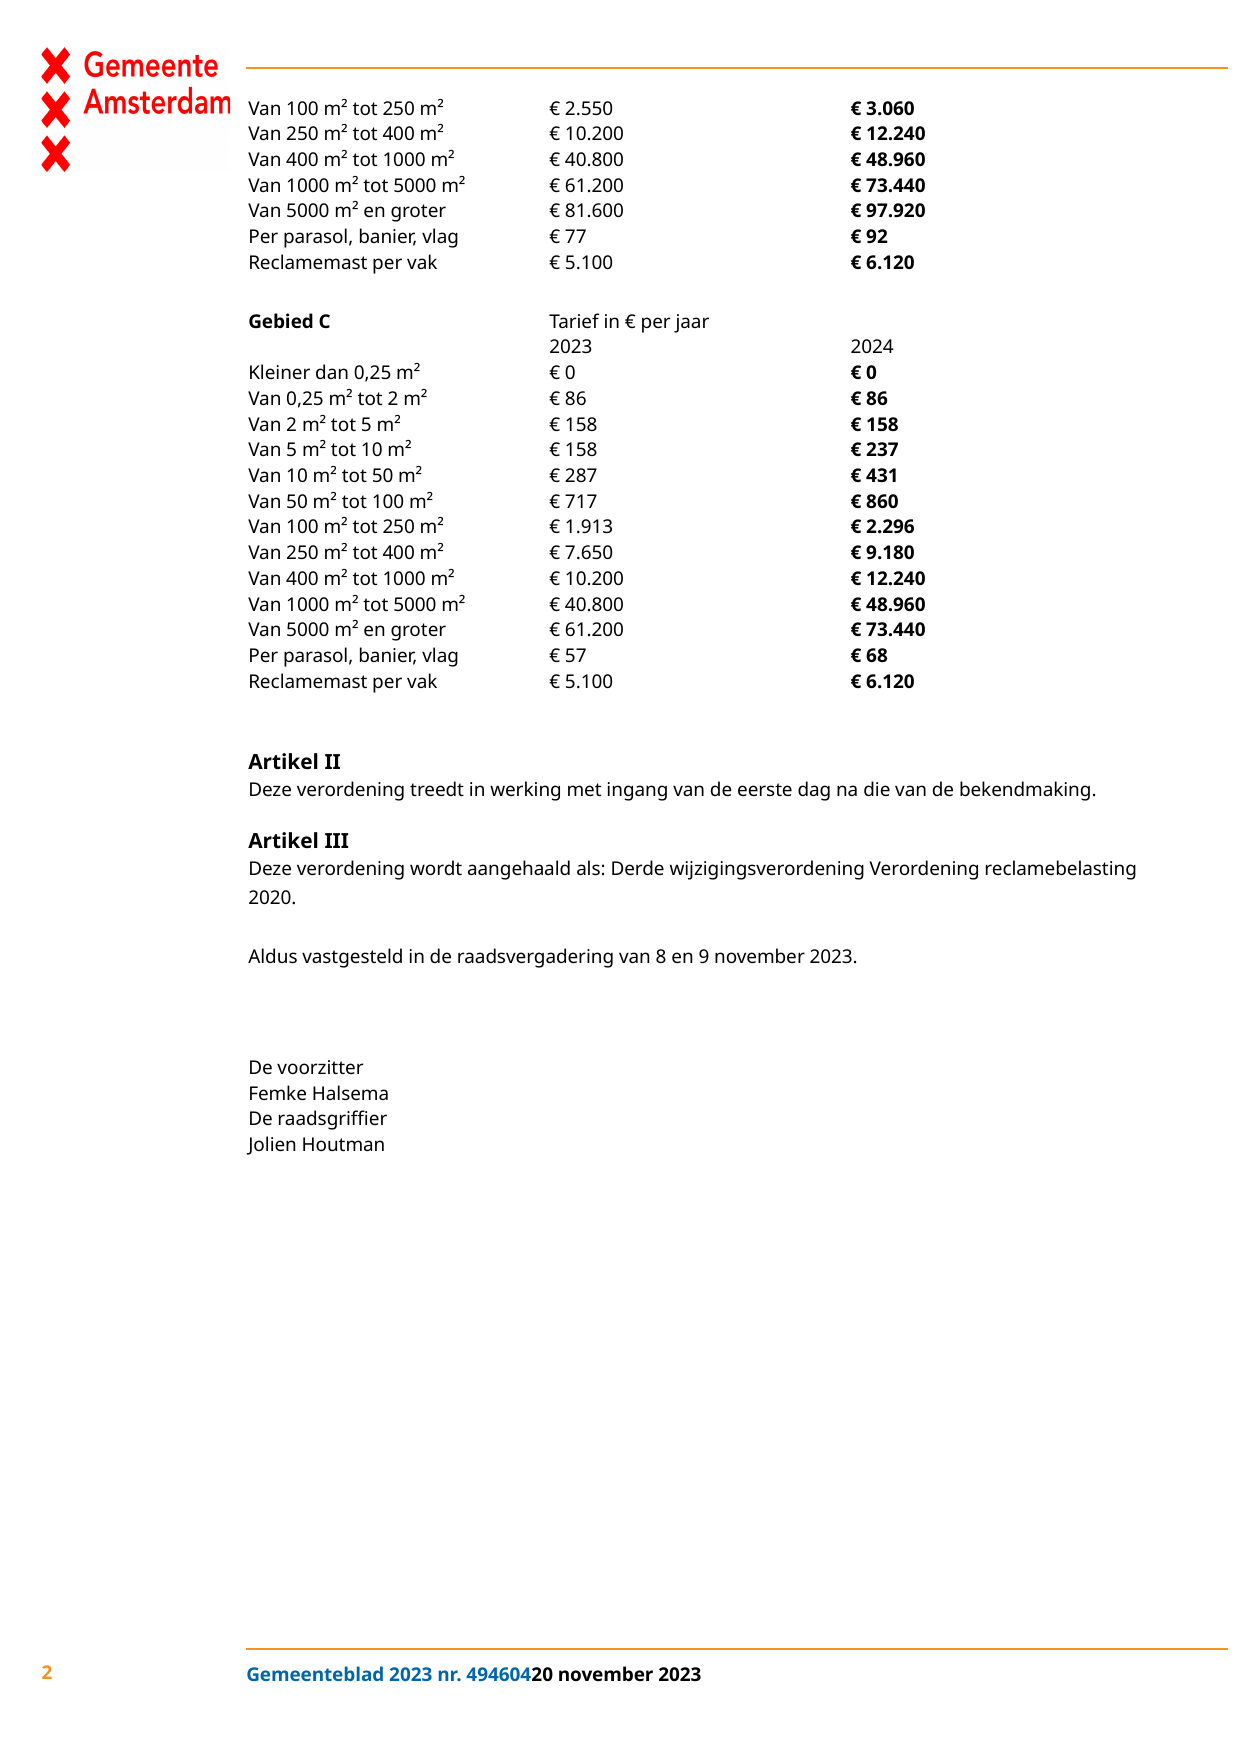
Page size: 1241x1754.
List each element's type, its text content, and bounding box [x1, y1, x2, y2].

table_cell Van 1000 m² tot 5000 m² [248, 591, 549, 617]
text De voorzitter [248, 1054, 1152, 1080]
table_cell € 2.550 [549, 95, 850, 121]
table_cell € 97.920 [850, 198, 1152, 223]
table_cell € 57 [549, 642, 850, 668]
table_cell Van 100 m² tot 250 m² [248, 514, 549, 539]
table_cell € 92 [850, 224, 1152, 249]
table_cell € 5.100 [549, 668, 850, 694]
table_cell € 0 [549, 359, 850, 385]
table_cell € 10.200 [549, 565, 850, 591]
table_cell € 10.200 [549, 121, 850, 146]
table_cell Van 5000 m² en groter [248, 617, 549, 642]
table_cell 2023 [549, 334, 850, 359]
table_cell € 86 [850, 385, 1152, 411]
text Deze verordening treedt in werking met ingang van de eerste dag na die van de bekendmaking. [248, 776, 1152, 802]
table_cell € 73.440 [850, 617, 1152, 642]
text Aldus vastgesteld in de raadsvergadering van 8 en 9 november 2023. [248, 943, 1152, 969]
table_cell Van 5000 m² en groter [248, 198, 549, 223]
table_cell € 48.960 [850, 146, 1152, 172]
text Jolien Houtman [248, 1131, 1152, 1157]
picture [41, 47, 231, 172]
table_cell € 61.200 [549, 617, 850, 642]
table_cell Van 100 m² tot 250 m² [248, 95, 549, 121]
table_cell Van 5 m² tot 10 m² [248, 436, 549, 462]
table_cell Kleiner dan 0,25 m² [248, 359, 549, 385]
text Artikel II [248, 747, 1152, 776]
table_cell [248, 334, 549, 359]
table_cell Van 400 m² tot 1000 m² [248, 146, 549, 172]
table_cell Van 250 m² tot 400 m² [248, 539, 549, 565]
table_cell € 73.440 [850, 172, 1152, 198]
table_cell Reclamemast per vak [248, 668, 549, 694]
table_cell € 81.600 [549, 198, 850, 223]
table_cell Reclamemast per vak [248, 249, 549, 275]
table_cell Van 10 m² tot 50 m² [248, 462, 549, 488]
table_cell Van 50 m² tot 100 m² [248, 488, 549, 514]
table_cell € 3.060 [850, 95, 1152, 121]
table_cell € 12.240 [850, 121, 1152, 146]
table_cell Van 0,25 m² tot 2 m² [248, 385, 549, 411]
table_cell € 6.120 [850, 249, 1152, 275]
table_cell 2024 [850, 334, 1152, 359]
table_cell € 431 [850, 462, 1152, 488]
table_cell € 77 [549, 224, 850, 249]
table_cell € 12.240 [850, 565, 1152, 591]
table_cell € 6.120 [850, 668, 1152, 694]
table_cell € 48.960 [850, 591, 1152, 617]
table_cell € 40.800 [549, 146, 850, 172]
table_cell € 7.650 [549, 539, 850, 565]
table_cell € 86 [549, 385, 850, 411]
table_cell € 9.180 [850, 539, 1152, 565]
table_cell € 68 [850, 642, 1152, 668]
text Artikel III [248, 826, 1152, 855]
table_cell € 61.200 [549, 172, 850, 198]
table_cell € 717 [549, 488, 850, 514]
table_cell € 158 [549, 436, 850, 462]
text De raadsgriffier [248, 1106, 1152, 1131]
table_cell Per parasol, banier, vlag [248, 642, 549, 668]
table_cell Van 400 m² tot 1000 m² [248, 565, 549, 591]
text Deze verordening wordt aangehaald als: Derde wijzigingsverordening Verordening reclamebelasting 2020. [248, 855, 1152, 910]
table_cell € 860 [850, 488, 1152, 514]
table_cell Per parasol, banier, vlag [248, 224, 549, 249]
text Femke Halsema [248, 1080, 1152, 1106]
table_header Tarief in € per jaar [549, 308, 1152, 333]
table_cell € 1.913 [549, 514, 850, 539]
table_cell Van 250 m² tot 400 m² [248, 121, 549, 146]
table_cell € 5.100 [549, 249, 850, 275]
table_cell € 0 [850, 359, 1152, 385]
table_cell Van 1000 m² tot 5000 m² [248, 172, 549, 198]
table_cell Van 2 m² tot 5 m² [248, 411, 549, 436]
table_cell € 237 [850, 436, 1152, 462]
table_cell € 158 [850, 411, 1152, 436]
table_cell € 40.800 [549, 591, 850, 617]
table_header Gebied C [248, 308, 549, 333]
table_cell € 158 [549, 411, 850, 436]
table_cell € 287 [549, 462, 850, 488]
table_cell € 2.296 [850, 514, 1152, 539]
